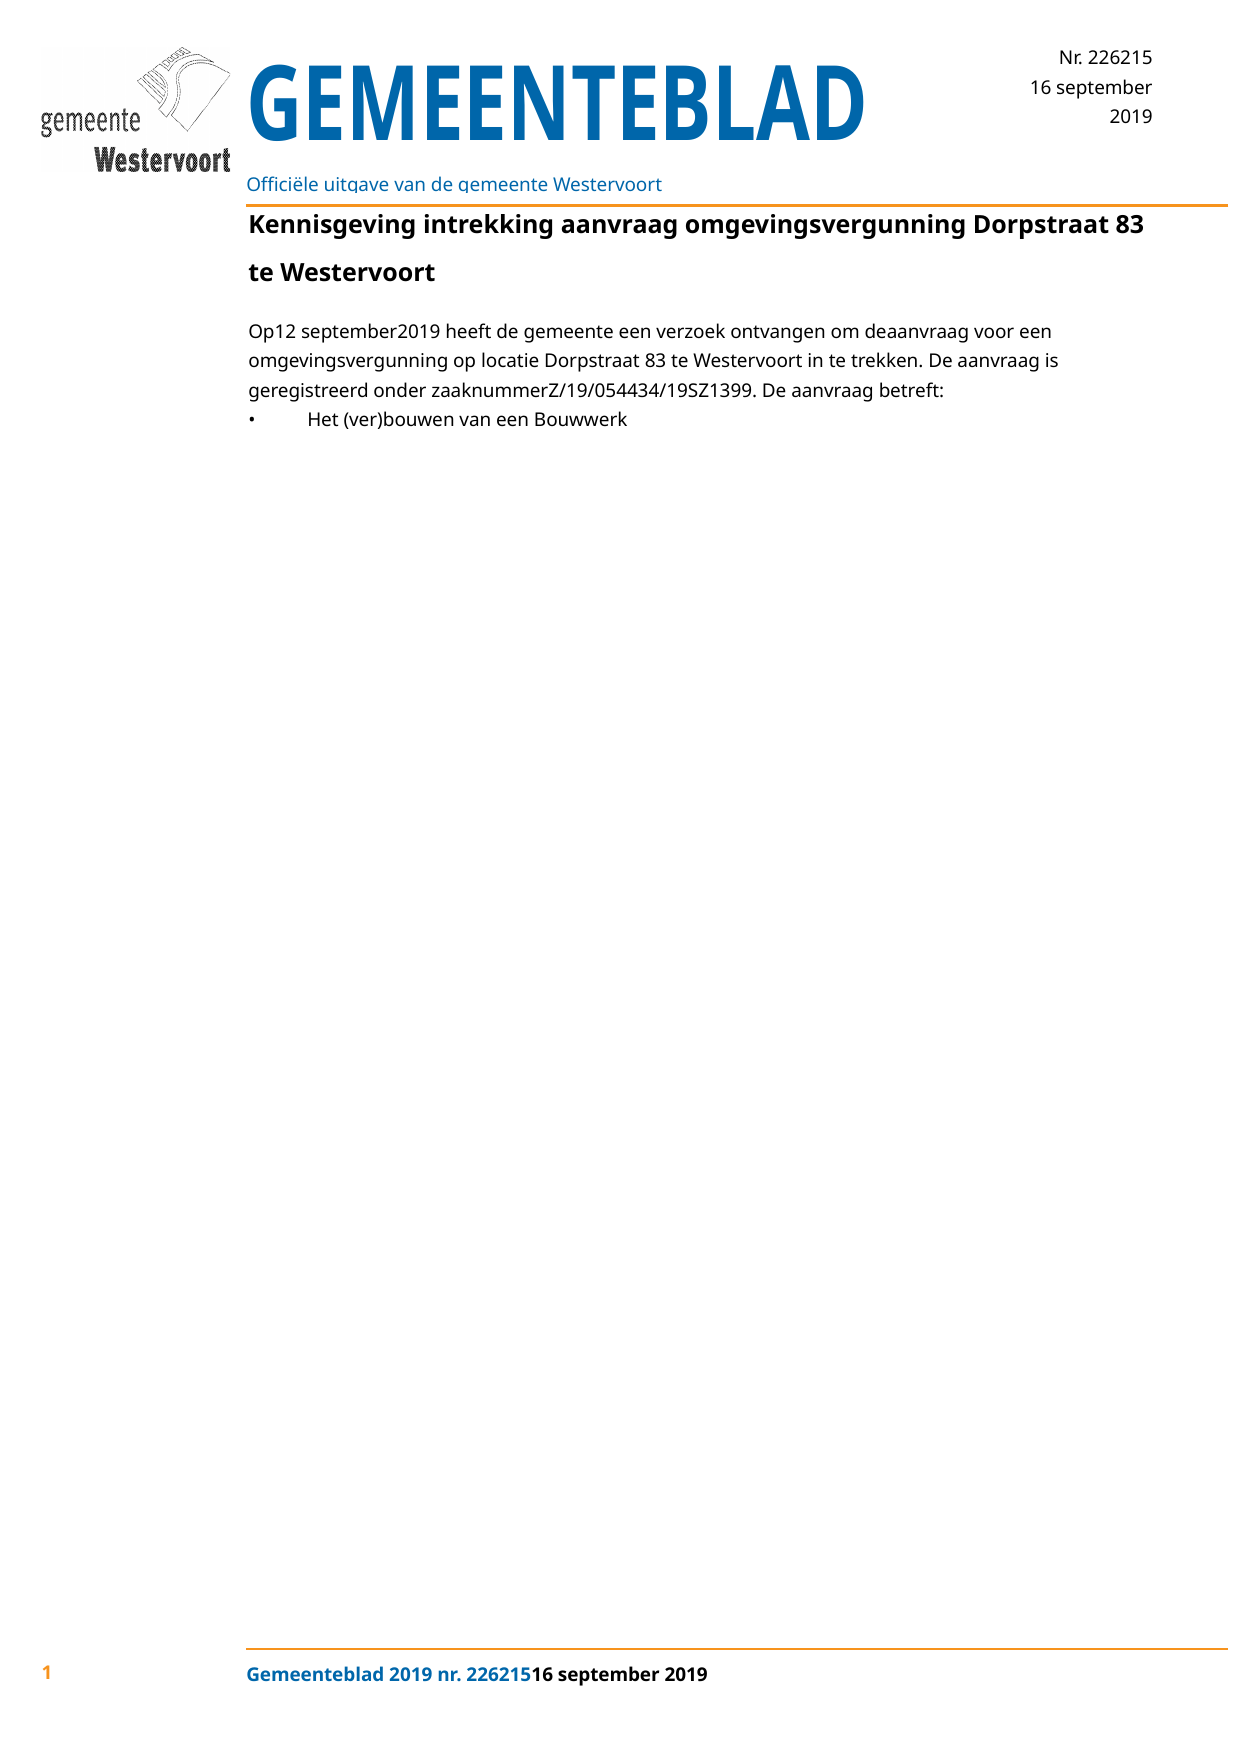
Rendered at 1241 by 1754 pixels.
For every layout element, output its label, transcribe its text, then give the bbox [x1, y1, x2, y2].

text Op12 september2019 heeft de gemeente een verzoek ontvangen om deaanvraag voor een omgevingsvergunning op locatie Dorpstraat 83 te Westervoort in te trekken. De aanvraag is geregistreerd onder zaaknummerZ/19/054434/19SZ1399. De aanvraag betreft: [248, 318, 1152, 403]
picture [41, 47, 231, 172]
list Het (ver)bouwen van een Bouwwerk [248, 407, 1152, 432]
text Kennisgeving intrekking aanvraag omgevingsvergunning Dorpstraat 83 te Westervoort [248, 207, 1152, 288]
